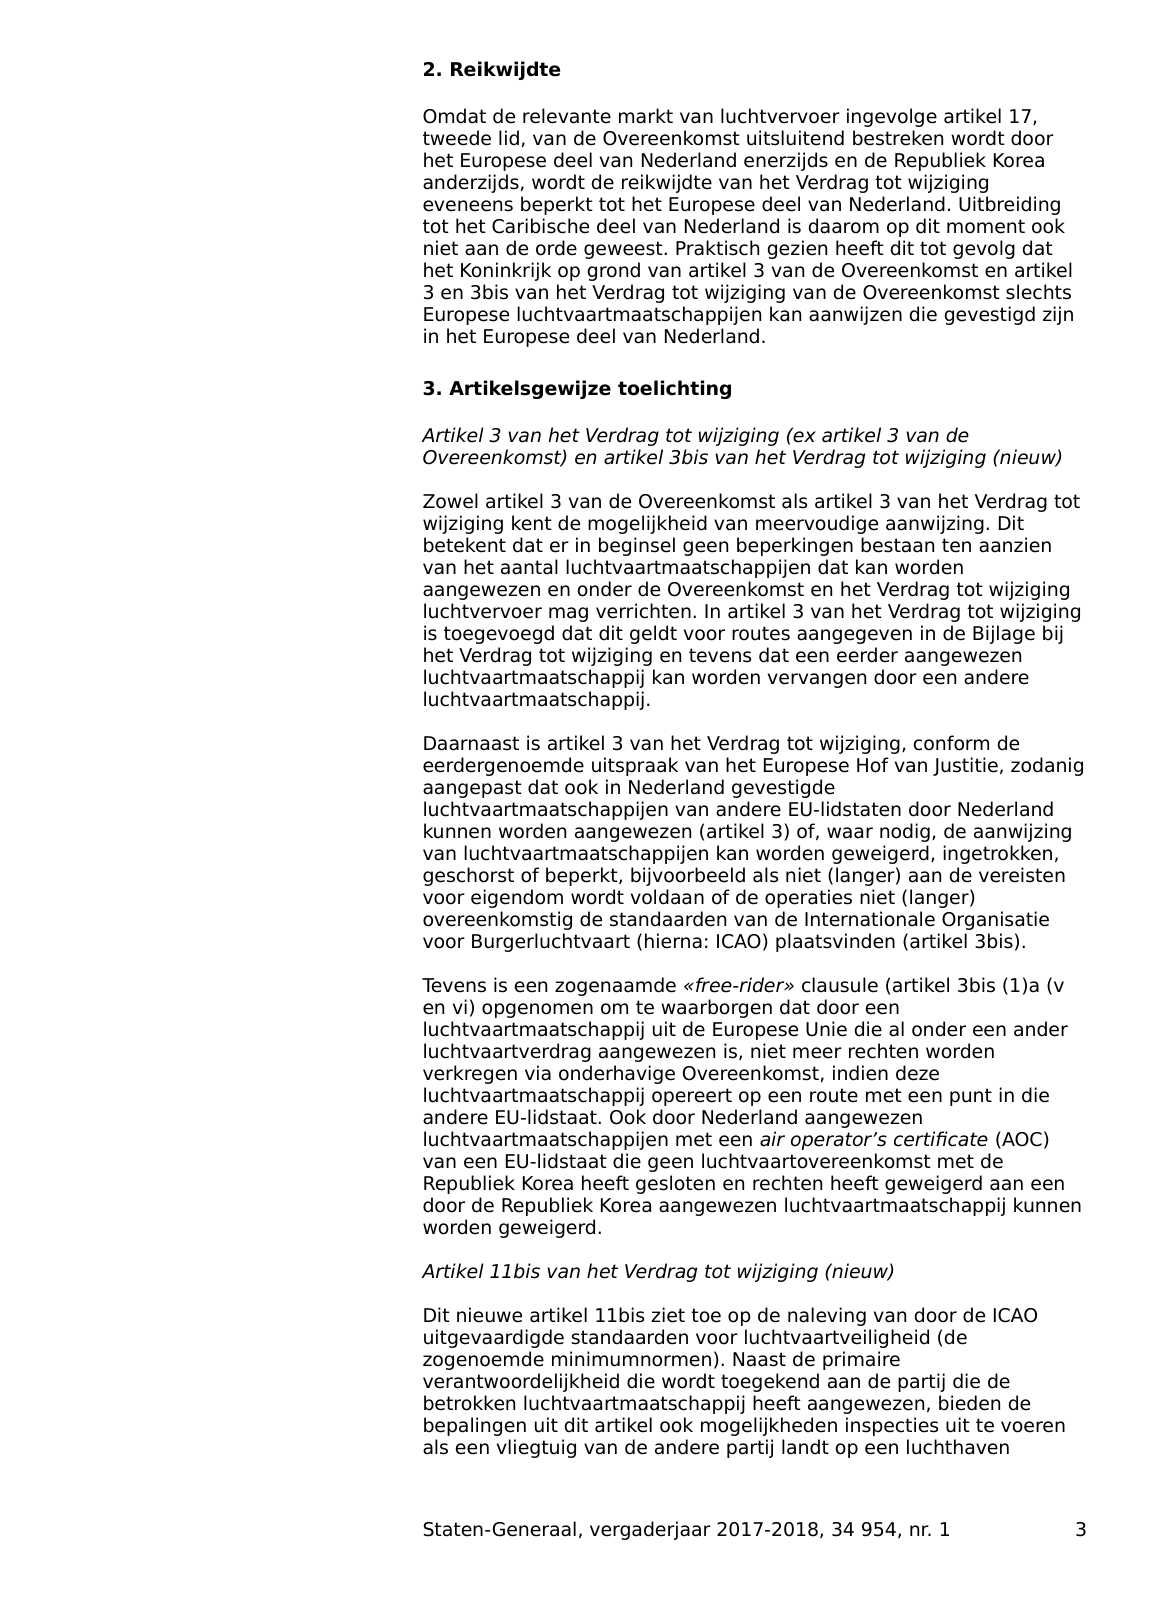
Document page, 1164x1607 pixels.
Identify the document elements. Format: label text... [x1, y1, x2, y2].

text Zowel artikel 3 van de Overeenkomst als artikel 3 van het Verdrag tot wijziging kent de mogelijkheid van meervoudige aanwijzing. Dit betekent dat er in beginsel geen beperkingen bestaan ten aanzien van het aantal luchtvaartmaatschappijen dat kan worden aangewezen en onder de Overeenkomst en het Verdrag tot wijziging luchtvervoer mag verrichten. In artikel 3 van het Verdrag tot wijziging is toegevoegd dat dit geldt voor routes aangegeven in de Bijlage bij het Verdrag tot wijziging en tevens dat een eerder aangewezen luchtvaartmaatschappij kan worden vervangen door een andere luchtvaartmaatschappij. [422, 491, 1087, 711]
subtitle 3. Artikelsgewijze toelichting [422, 378, 1087, 400]
text Tevens is een zogenaamde «free-rider» clausule (artikel 3bis (1)a (v en vi) opgenomen om te waarborgen dat door een luchtvaartmaatschappij uit de Europese Unie die al onder een ander luchtvaartverdrag aangewezen is, niet meer rechten worden verkregen via onderhavige Overeenkomst, indien deze luchtvaartmaatschappij opereert op een route met een punt in die andere EU-lidstaat. Ook door Nederland aangewezen luchtvaartmaatschappijen met een air operator’s certificate (AOC) van een EU-lidstaat die geen luchtvaartovereenkomst met de Republiek Korea heeft gesloten en rechten heeft geweigerd aan een door de Republiek Korea aangewezen luchtvaartmaatschappij kunnen worden geweigerd. [422, 975, 1087, 1239]
text Daarnaast is artikel 3 van het Verdrag tot wijziging, conform de eerdergenoemde uitspraak van het Europese Hof van Justitie, zodanig aangepast dat ook in Nederland gevestigde luchtvaartmaatschappijen van andere EU-lidstaten door Nederland kunnen worden aangewezen (artikel 3) of, waar nodig, de aanwijzing van luchtvaartmaatschappijen kan worden geweigerd, ingetrokken, geschorst of beperkt, bijvoorbeeld als niet (langer) aan de vereisten voor eigendom wordt voldaan of de operaties niet (langer) overeenkomstig de standaarden van de Internationale Organisatie voor Burgerluchtvaart (hierna: ICAO) plaatsvinden (artikel 3bis). [422, 733, 1087, 953]
subtitle 2. Reikwijdte [422, 59, 1087, 81]
subtitle Artikel 3 van het Verdrag tot wijziging (ex artikel 3 van de Overeenkomst) en artikel 3bis van het Verdrag tot wijziging (nieuw) [422, 425, 1087, 469]
text Omdat de relevante markt van luchtvervoer ingevolge artikel 17, tweede lid, van de Overeenkomst uitsluitend bestreken wordt door het Europese deel van Nederland enerzijds en de Republiek Korea anderzijds, wordt de reikwijdte van het Verdrag tot wijziging eveneens beperkt tot het Europese deel van Nederland. Uitbreiding tot het Caribische deel van Nederland is daarom op dit moment ook niet aan de orde geweest. Praktisch gezien heeft dit tot gevolg dat het Koninkrijk op grond van artikel 3 van de Overeenkomst en artikel 3 en 3bis van het Verdrag tot wijziging van de Overeenkomst slechts Europese luchtvaartmaatschappijen kan aanwijzen die gevestigd zijn in het Europese deel van Nederland. [422, 106, 1087, 348]
subtitle Artikel 11bis van het Verdrag tot wijziging (nieuw) [422, 1261, 1087, 1283]
text Dit nieuwe artikel 11bis ziet toe op de naleving van door de ICAO uitgevaardigde standaarden voor luchtvaartveiligheid (de zogenoemde minimumnormen). Naast de primaire verantwoordelijkheid die wordt toegekend aan de partij die de betrokken luchtvaartmaatschappij heeft aangewezen, bieden de bepalingen uit dit artikel ook mogelijkheden inspecties uit te voeren als een vliegtuig van de andere partij landt op een luchthaven [422, 1305, 1087, 1459]
